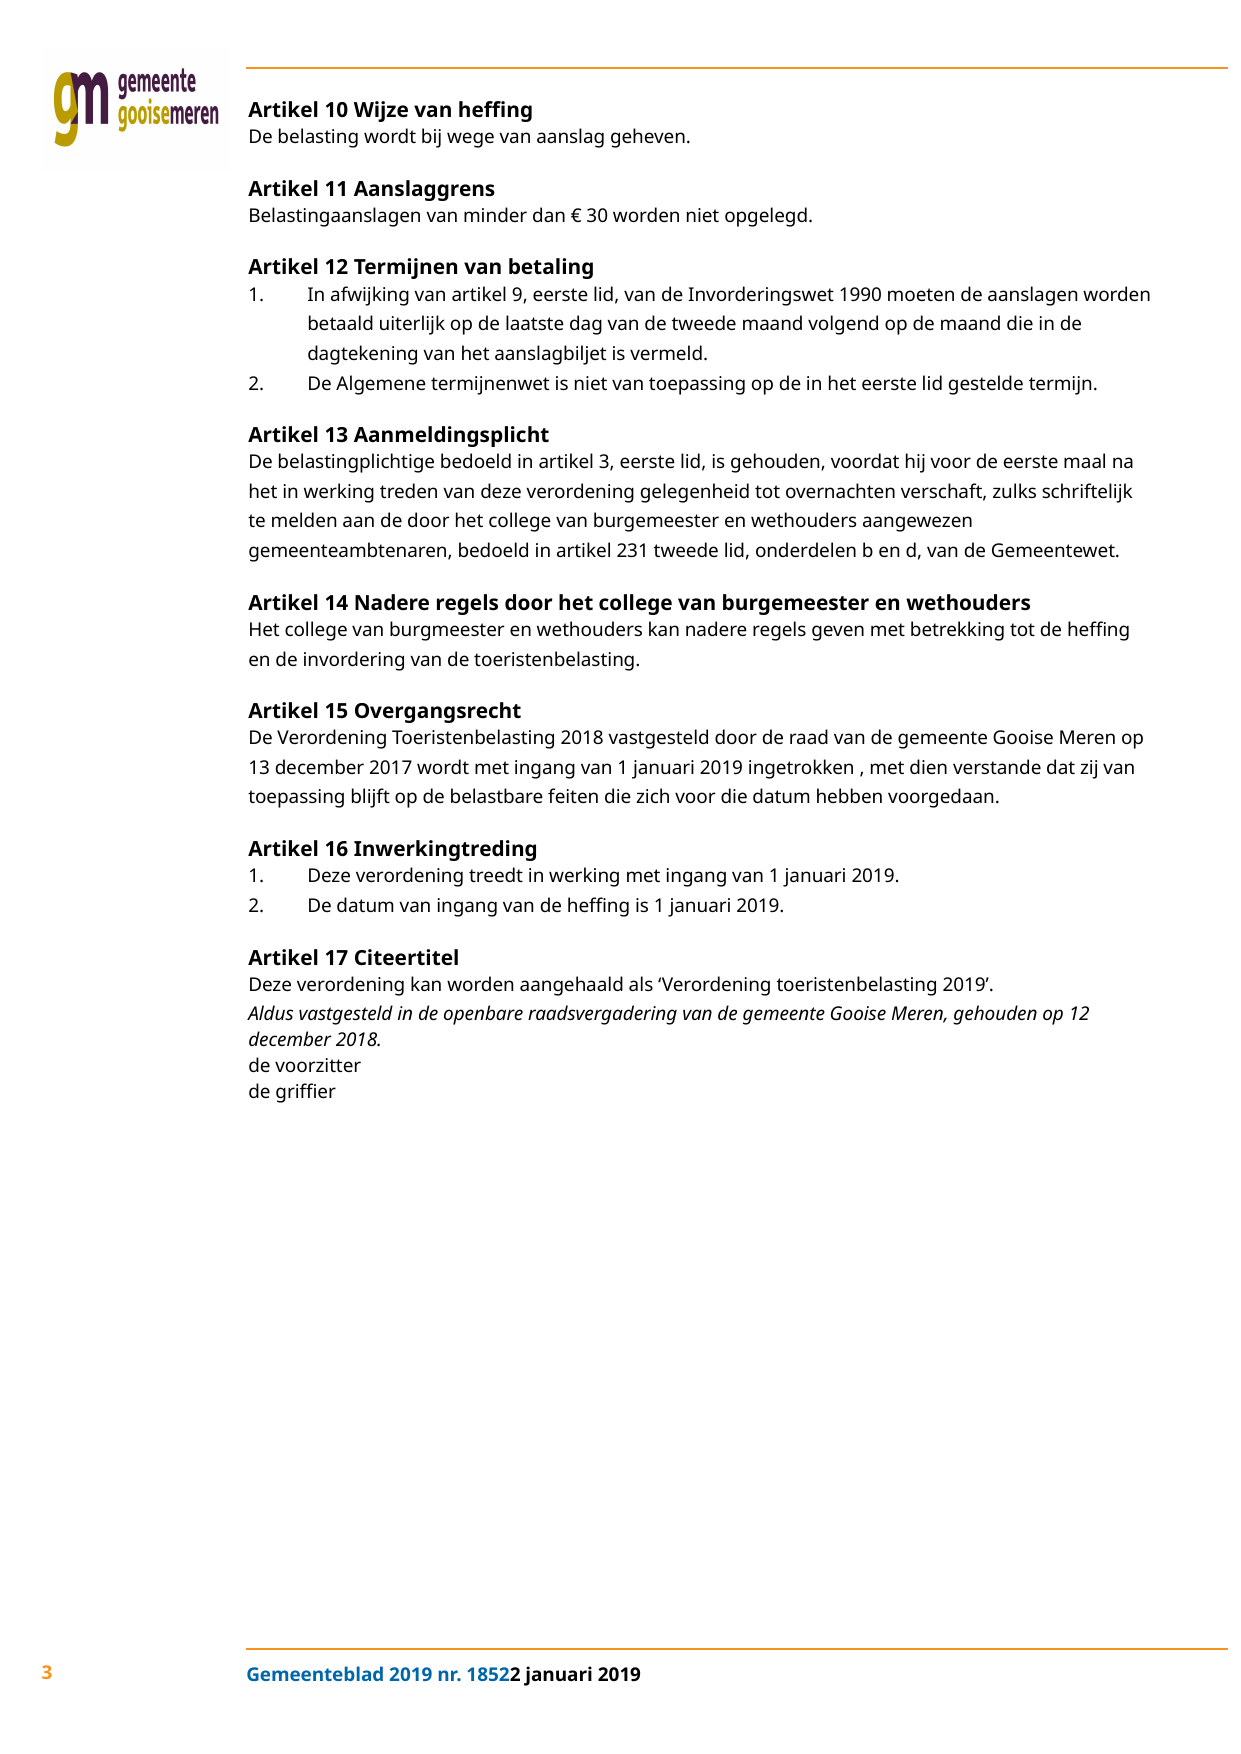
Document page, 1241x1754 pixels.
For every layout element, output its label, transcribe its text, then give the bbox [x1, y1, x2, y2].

text De belastingplichtige bedoeld in artikel 3, eerste lid, is gehouden, voordat hij voor de eerste maal na het in werking treden van deze verordening gelegenheid tot overnachten verschaft, zulks schriftelijk te melden aan de door het college van burgemeester en wethouders aangewezen gemeenteambtenaren, bedoeld in artikel 231 tweede lid, onderdelen b en d, van de Gemeentewet. [248, 448, 1152, 563]
text De Verordening Toeristenbelasting 2018 vastgesteld door de raad van de gemeente Gooise Meren op 13 december 2017 wordt met ingang van 1 januari 2019 ingetrokken , met dien verstande dat zij van toepassing blijft op de belastbare feiten die zich voor die datum hebben voorgedaan. [248, 724, 1152, 809]
text Belastingaanslagen van minder dan € 30 worden niet opgelegd. [248, 202, 1152, 228]
text de griffier [248, 1078, 1152, 1103]
text Aldus vastgesteld in de openbare raadsvergadering van de gemeente Gooise Meren, gehouden op 12 december 2018. [248, 1001, 1152, 1052]
text Artikel 11 Aanslaggrens [248, 174, 1152, 202]
text De belasting wordt bij wege van aanslag geheven. [248, 123, 1152, 149]
text Artikel 12 Termijnen van betaling [248, 252, 1152, 281]
text Deze verordening kan worden aangehaald als ‘Verordening toeristenbelasting 2019’. [248, 971, 1152, 997]
list Deze verordening treedt in werking met ingang van 1 januari 2019. [248, 863, 1152, 888]
text de voorzitter [248, 1052, 1152, 1078]
text Artikel 10 Wijze van heffing [248, 95, 1152, 123]
text Artikel 16 Inwerkingtreding [248, 834, 1152, 863]
list De datum van ingang van de heffing is 1 januari 2019. [248, 892, 1152, 918]
text Artikel 14 Nadere regels door het college van burgemeester en wethouders [248, 588, 1152, 616]
text Artikel 13 Aanmeldingsplicht [248, 420, 1152, 448]
text Artikel 17 Citeertitel [248, 943, 1152, 971]
list De Algemene termijnenwet is niet van toepassing op de in het eerste lid gestelde termijn. [248, 370, 1152, 395]
text Het college van burgmeester en wethouders kan nadere regels geven met betrekking tot de heffing en de invordering van de toeristenbelasting. [248, 616, 1152, 671]
list In afwijking van artikel 9, eerste lid, van de Invorderingswet 1990 moeten de aanslagen worden betaald uiterlijk op de laatste dag van de tweede maand volgend op de maand die in de dagtekening van het aanslagbiljet is vermeld. [248, 281, 1152, 366]
text Artikel 15 Overgangsrecht [248, 696, 1152, 724]
picture [41, 47, 231, 172]
